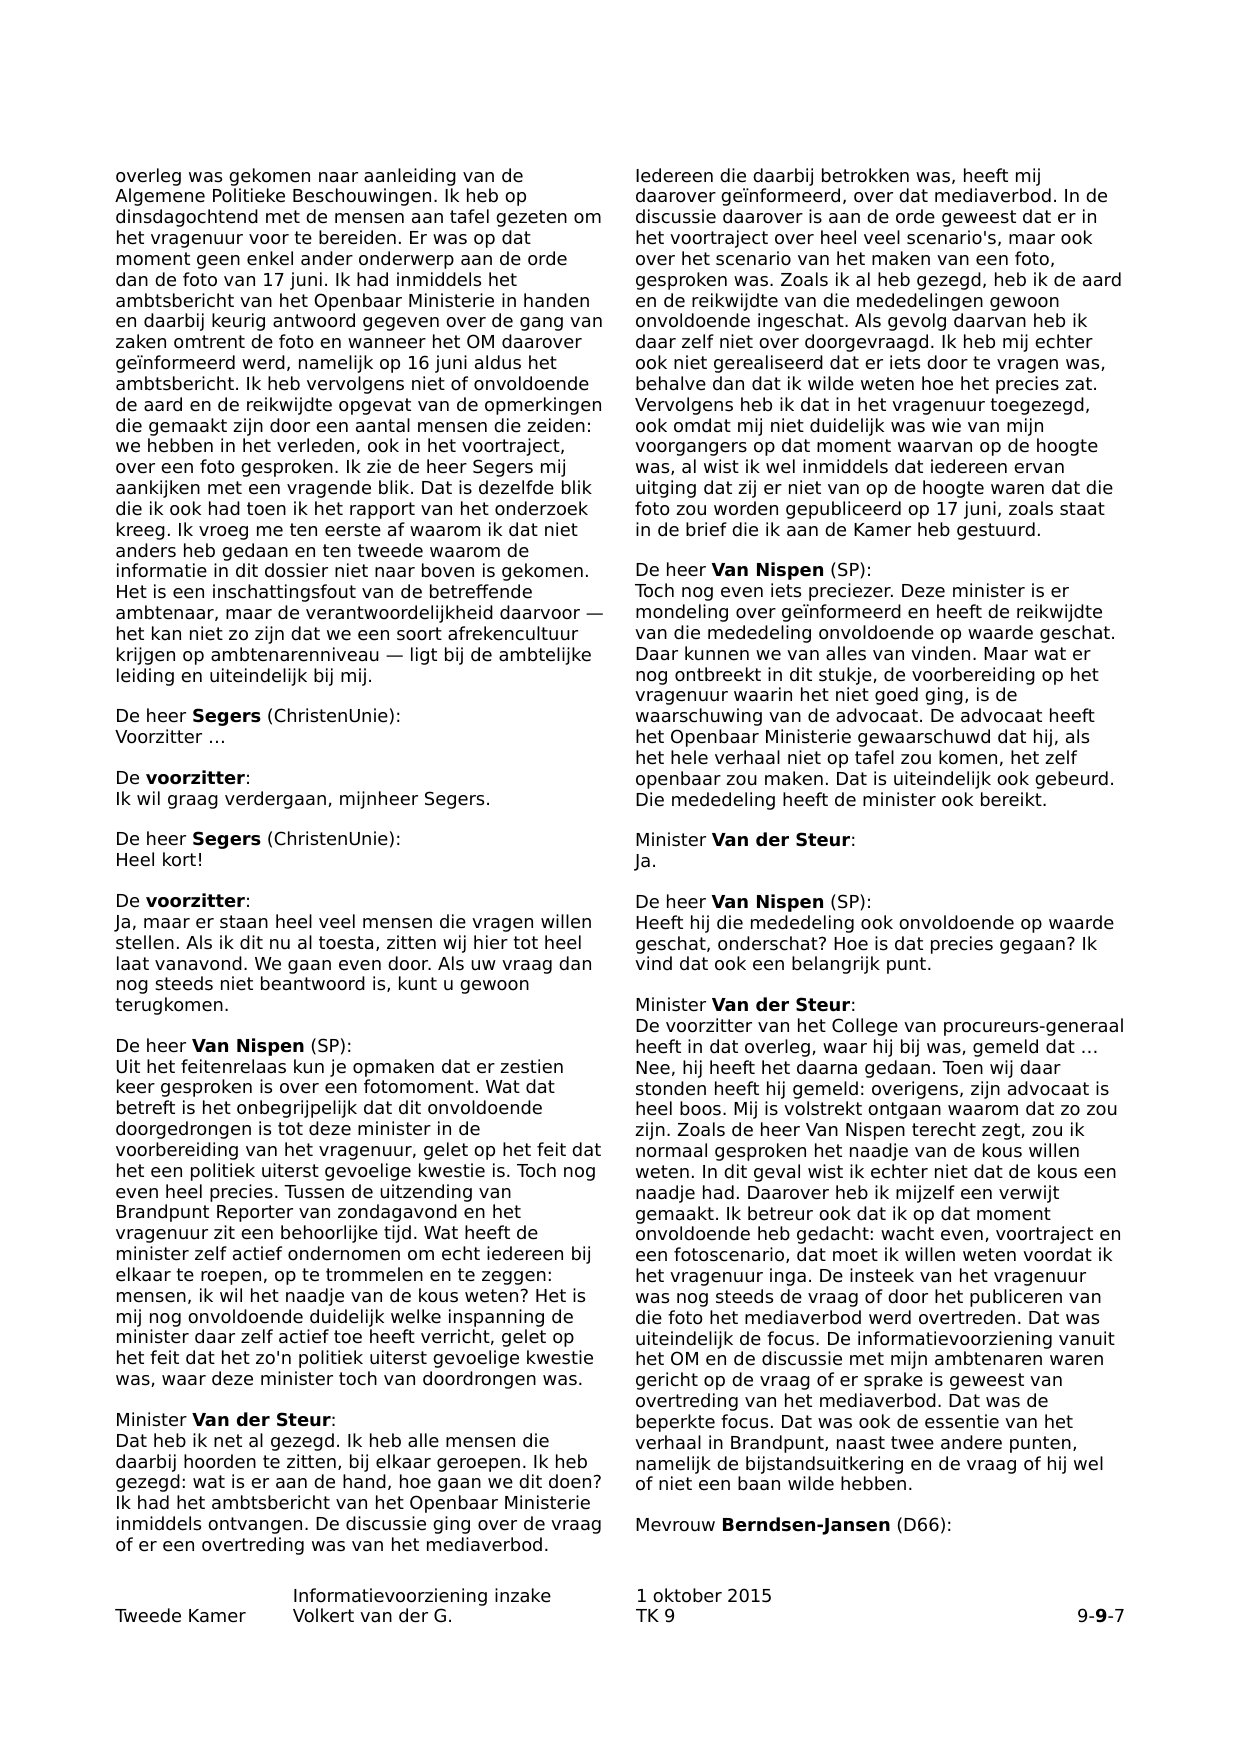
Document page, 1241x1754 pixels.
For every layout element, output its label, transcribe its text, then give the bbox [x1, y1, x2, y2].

text De voorzitter: [115, 768, 605, 788]
text De heer Van Nispen (SP): [115, 1036, 605, 1056]
text Heel kort! [115, 850, 605, 871]
text De heer Van Nispen (SP): [635, 560, 1125, 581]
text Uit het feitenrelaas kun je opmaken dat er zestien keer gesproken is over een fotomoment. Wat dat betreft is het onbegrijpelijk dat dit onvoldoende doorgedrongen is tot deze minister in de voorbereiding van het vragenuur, gelet op het feit dat het een politiek uiterst gevoelige kwestie is. Toch nog even heel precies. Tussen de uitzending van Brandpunt Reporter van zondagavond en het vragenuur zit een behoorlijke tijd. Wat heeft de minister zelf actief ondernomen om echt iedereen bij elkaar te roepen, op te trommelen en te zeggen: mensen, ik wil het naadje van de kous weten? Het is mij nog onvoldoende duidelijk welke inspanning de minister daar zelf actief toe heeft verricht, gelet op het feit dat het zo'n politiek uiterst gevoelige kwestie was, waar deze minister toch van doordrongen was. [115, 1056, 605, 1390]
text De heer Van Nispen (SP): [635, 892, 1125, 912]
text Heeft hij die mededeling ook onvoldoende op waarde geschat, onderschat? Hoe is dat precies gegaan? Ik vind dat ook een belangrijk punt. [635, 912, 1125, 975]
text Dat heb ik net al gezegd. Ik heb alle mensen die daarbij hoorden te zitten, bij elkaar geroepen. Ik heb gezegd: wat is er aan de hand, hoe gaan we dit doen? Ik had het ambtsbericht van het Openbaar Ministerie inmiddels ontvangen. De discussie ging over de vraag of er een overtreding was van het mediaverbod. [115, 1431, 605, 1556]
text De heer Segers (ChristenUnie): [115, 829, 605, 850]
text Ja, maar er staan heel veel mensen die vragen willen stellen. Als ik dit nu al toesta, zitten wij hier tot heel laat vanavond. We gaan even door. Als uw vraag dan nog steeds niet beantwoord is, kunt u gewoon terugkomen. [115, 912, 605, 1016]
text Ja. [635, 851, 1125, 872]
text Minister Van der Steur: [115, 1410, 605, 1431]
text Voorzitter … [115, 727, 605, 748]
text Minister Van der Steur: [635, 830, 1125, 851]
text Toch nog even iets preciezer. Deze minister is er mondeling over geïnformeerd en heeft de reikwijdte van die mededeling onvoldoende op waarde geschat. Daar kunnen we van alles van vinden. Maar wat er nog ontbreekt in dit stukje, de voorbereiding op het vragenuur waarin het niet goed ging, is de waarschuwing van de advocaat. De advocaat heeft het Openbaar Ministerie gewaarschuwd dat hij, als het hele verhaal niet op tafel zou komen, het zelf openbaar zou maken. Dat is uiteindelijk ook gebeurd. Die mededeling heeft de minister ook bereikt. [635, 581, 1125, 810]
text overleg was gekomen naar aanleiding van de Algemene Politieke Beschouwingen. Ik heb op dinsdagochtend met de mensen aan tafel gezeten om het vragenuur voor te bereiden. Er was op dat moment geen enkel ander onderwerp aan de orde dan de foto van 17 juni. Ik had inmiddels het ambtsbericht van het Openbaar Ministerie in handen en daarbij keurig antwoord gegeven over de gang van zaken omtrent de foto en wanneer het OM daarover geïnformeerd werd, namelijk op 16 juni aldus het ambtsbericht. Ik heb vervolgens niet of onvoldoende de aard en de reikwijdte opgevat van de opmerkingen die gemaakt zijn door een aantal mensen die zeiden: we hebben in het verleden, ook in het voortraject, over een foto gesproken. Ik zie de heer Segers mij aankijken met een vragende blik. Dat is dezelfde blik die ik ook had toen ik het rapport van het onderzoek kreeg. Ik vroeg me ten eerste af waarom ik dat niet anders heb gedaan en ten tweede waarom de informatie in dit dossier niet naar boven is gekomen. Het is een inschattingsfout van de betreffende ambtenaar, maar de verantwoordelijkheid daarvoor — het kan niet zo zijn dat we een soort afrekencultuur krijgen op ambtenarenniveau — ligt bij de ambtelijke leiding en uiteindelijk bij mij. [115, 165, 605, 686]
text Iedereen die daarbij betrokken was, heeft mij daarover geïnformeerd, over dat mediaverbod. In de discussie daarover is aan de orde geweest dat er in het voortraject over heel veel scenario's, maar ook over het scenario van het maken van een foto, gesproken was. Zoals ik al heb gezegd, heb ik de aard en de reikwijdte van die mededelingen gewoon onvoldoende ingeschat. Als gevolg daarvan heb ik daar zelf niet over doorgevraagd. Ik heb mij echter ook niet gerealiseerd dat er iets door te vragen was, behalve dan dat ik wilde weten hoe het precies zat. Vervolgens heb ik dat in het vragenuur toegezegd, ook omdat mij niet duidelijk was wie van mijn voorgangers op dat moment waarvan op de hoogte was, al wist ik wel inmiddels dat iedereen ervan uitging dat zij er niet van op de hoogte waren dat die foto zou worden gepubliceerd op 17 juni, zoals staat in de brief die ik aan de Kamer heb gestuurd. [635, 165, 1125, 540]
text De heer Segers (ChristenUnie): [115, 706, 605, 727]
text De voorzitter van het College van procureurs-generaal heeft in dat overleg, waar hij bij was, gemeld dat … Nee, hij heeft het daarna gedaan. Toen wij daar stonden heeft hij gemeld: overigens, zijn advocaat is heel boos. Mij is volstrekt ontgaan waarom dat zo zou zijn. Zoals de heer Van Nispen terecht zegt, zou ik normaal gesproken het naadje van de kous willen weten. In dit geval wist ik echter niet dat de kous een naadje had. Daarover heb ik mijzelf een verwijt gemaakt. Ik betreur ook dat ik op dat moment onvoldoende heb gedacht: wacht even, voortraject en een fotoscenario, dat moet ik willen weten voordat ik het vragenuur inga. De insteek van het vragenuur was nog steeds de vraag of door het publiceren van die foto het mediaverbod werd overtreden. Dat was uiteindelijk de focus. De informatievoorziening vanuit het OM en de discussie met mijn ambtenaren waren gericht op de vraag of er sprake is geweest van overtreding van het mediaverbod. Dat was de beperkte focus. Dat was ook de essentie van het verhaal in Brandpunt, naast twee andere punten, namelijk de bijstandsuitkering en de vraag of hij wel of niet een baan wilde hebben. [635, 1016, 1125, 1495]
text Mevrouw Berndsen-Jansen (D66): [635, 1515, 1125, 1536]
text Minister Van der Steur: [635, 995, 1125, 1016]
text Ik wil graag verdergaan, mijnheer Segers. [115, 788, 605, 809]
text De voorzitter: [115, 891, 605, 912]
